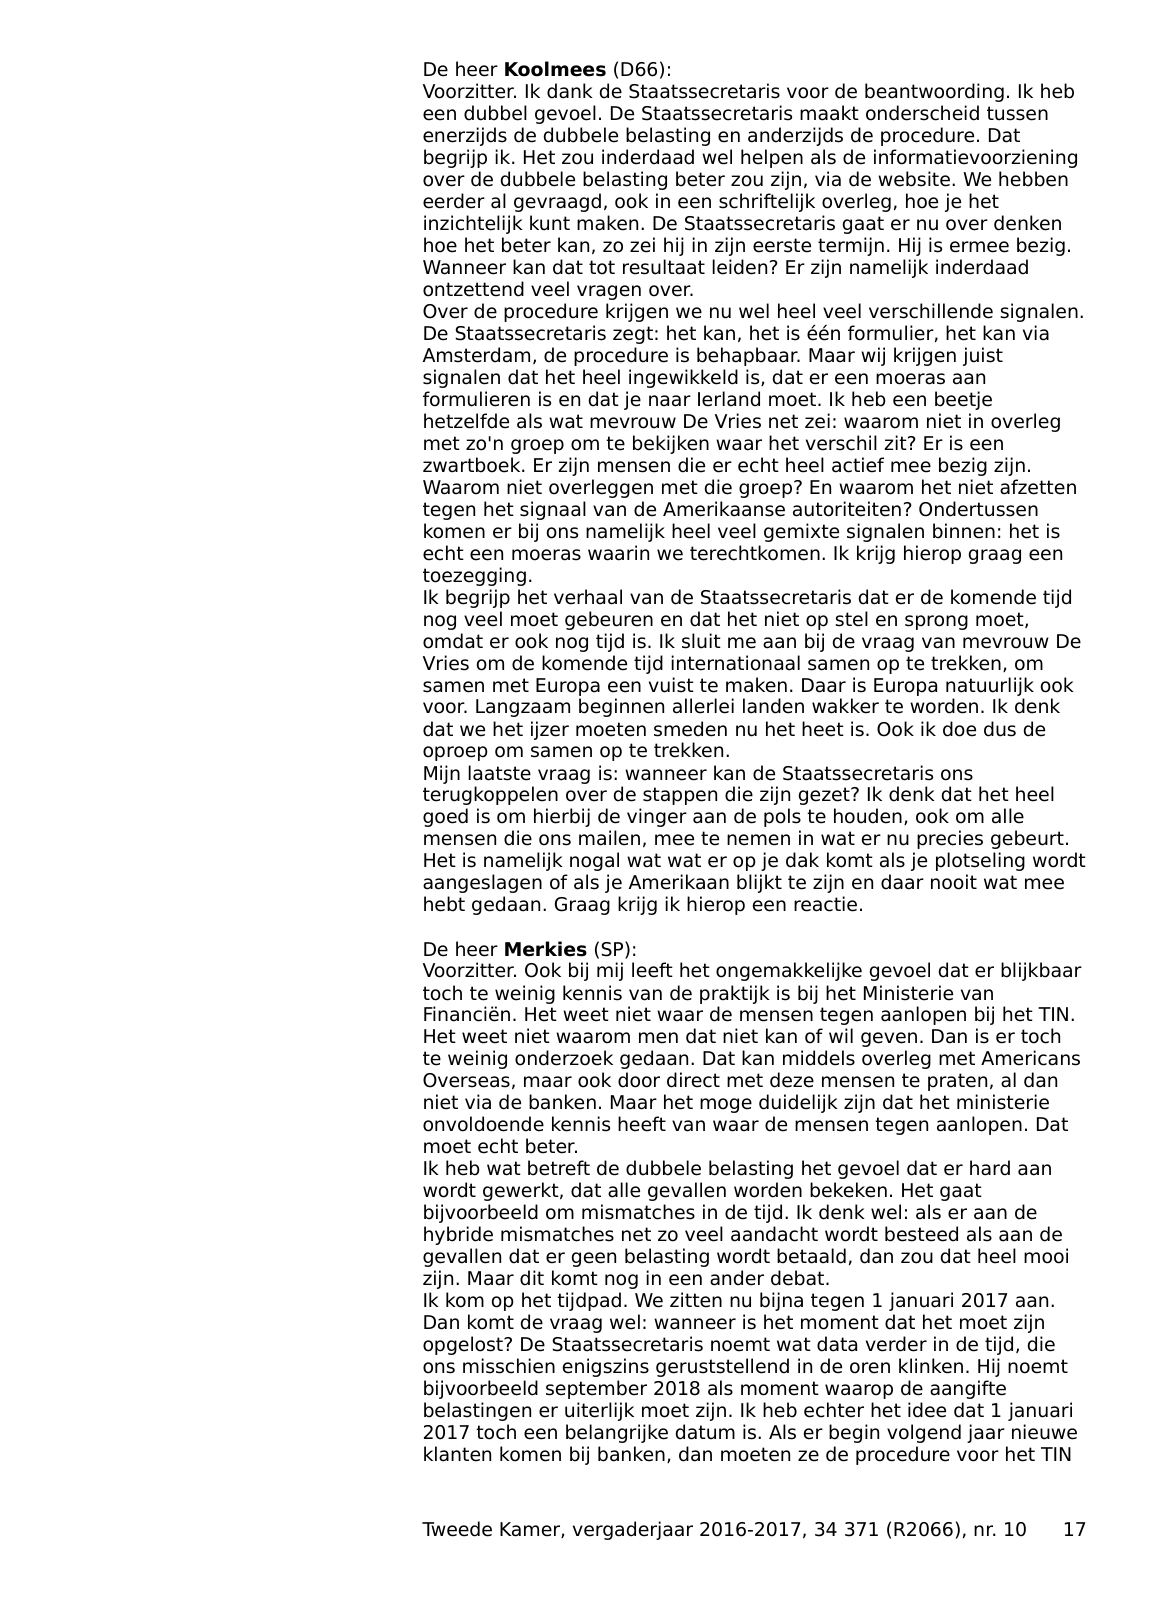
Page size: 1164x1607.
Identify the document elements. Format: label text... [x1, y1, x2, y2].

text Voorzitter. Ik dank de Staatssecretaris voor de beantwoording. Ik heb een dubbel gevoel. De Staatssecretaris maakt onderscheid tussen enerzijds de dubbele belasting en anderzijds de procedure. Dat begrijp ik. Het zou inderdaad wel helpen als de informatievoorziening over de dubbele belasting beter zou zijn, via de website. We hebben eerder al gevraagd, ook in een schriftelijk overleg, hoe je het inzichtelijk kunt maken. De Staatssecretaris gaat er nu over denken hoe het beter kan, zo zei hij in zijn eerste termijn. Hij is ermee bezig. Wanneer kan dat tot resultaat leiden? Er zijn namelijk inderdaad ontzettend veel vragen over. [422, 81, 1087, 301]
text Voorzitter. Ook bij mij leeft het ongemakkelijke gevoel dat er blijkbaar toch te weinig kennis van de praktijk is bij het Ministerie van Financiën. Het weet niet waar de mensen tegen aanlopen bij het TIN. Het weet niet waarom men dat niet kan of wil geven. Dan is er toch te weinig onderzoek gedaan. Dat kan middels overleg met Americans Overseas, maar ook door direct met deze mensen te praten, al dan niet via de banken. Maar het moge duidelijk zijn dat het ministerie onvoldoende kennis heeft van waar de mensen tegen aanlopen. Dat moet echt beter. [422, 960, 1087, 1158]
text Ik heb wat betreft de dubbele belasting het gevoel dat er hard aan wordt gewerkt, dat alle gevallen worden bekeken. Het gaat bijvoorbeeld om mismatches in de tijd. Ik denk wel: als er aan de hybride mismatches net zo veel aandacht wordt besteed als aan de gevallen dat er geen belasting wordt betaald, dan zou dat heel mooi zijn. Maar dit komt nog in een ander debat. [422, 1158, 1087, 1290]
text Ik begrijp het verhaal van de Staatssecretaris dat er de komende tijd nog veel moet gebeuren en dat het niet op stel en sprong moet, omdat er ook nog tijd is. Ik sluit me aan bij de vraag van mevrouw De Vries om de komende tijd internationaal samen op te trekken, om samen met Europa een vuist te maken. Daar is Europa natuurlijk ook voor. Langzaam beginnen allerlei landen wakker te worden. Ik denk dat we het ijzer moeten smeden nu het heet is. Ook ik doe dus de oproep om samen op te trekken. [422, 587, 1087, 762]
text De heer Merkies (SP): [422, 938, 1087, 960]
text Ik kom op het tijdpad. We zitten nu bijna tegen 1 januari 2017 aan. Dan komt de vraag wel: wanneer is het moment dat het moet zijn opgelost? De Staatssecretaris noemt wat data verder in de tijd, die ons misschien enigszins geruststellend in de oren klinken. Hij noemt bijvoorbeeld september 2018 als moment waarop de aangifte belastingen er uiterlijk moet zijn. Ik heb echter het idee dat 1 januari 2017 toch een belangrijke datum is. Als er begin volgend jaar nieuwe klanten komen bij banken, dan moeten ze de procedure voor het TIN [422, 1290, 1087, 1466]
text Mijn laatste vraag is: wanneer kan de Staatssecretaris ons terugkoppelen over de stappen die zijn gezet? Ik denk dat het heel goed is om hierbij de vinger aan de pols te houden, ook om alle mensen die ons mailen, mee te nemen in wat er nu precies gebeurt. Het is namelijk nogal wat wat er op je dak komt als je plotseling wordt aangeslagen of als je Amerikaan blijkt te zijn en daar nooit wat mee hebt gedaan. Graag krijg ik hierop een reactie. [422, 762, 1087, 916]
text Over de procedure krijgen we nu wel heel veel verschillende signalen. De Staatssecretaris zegt: het kan, het is één formulier, het kan via Amsterdam, de procedure is behapbaar. Maar wij krijgen juist signalen dat het heel ingewikkeld is, dat er een moeras aan formulieren is en dat je naar Ierland moet. Ik heb een beetje hetzelfde als wat mevrouw De Vries net zei: waarom niet in overleg met zo'n groep om te bekijken waar het verschil zit? Er is een zwartboek. Er zijn mensen die er echt heel actief mee bezig zijn. Waarom niet overleggen met die groep? En waarom het niet afzetten tegen het signaal van de Amerikaanse autoriteiten? Ondertussen komen er bij ons namelijk heel veel gemixte signalen binnen: het is echt een moeras waarin we terechtkomen. Ik krijg hierop graag een toezegging. [422, 301, 1087, 587]
text De heer Koolmees (D66): [422, 59, 1087, 81]
